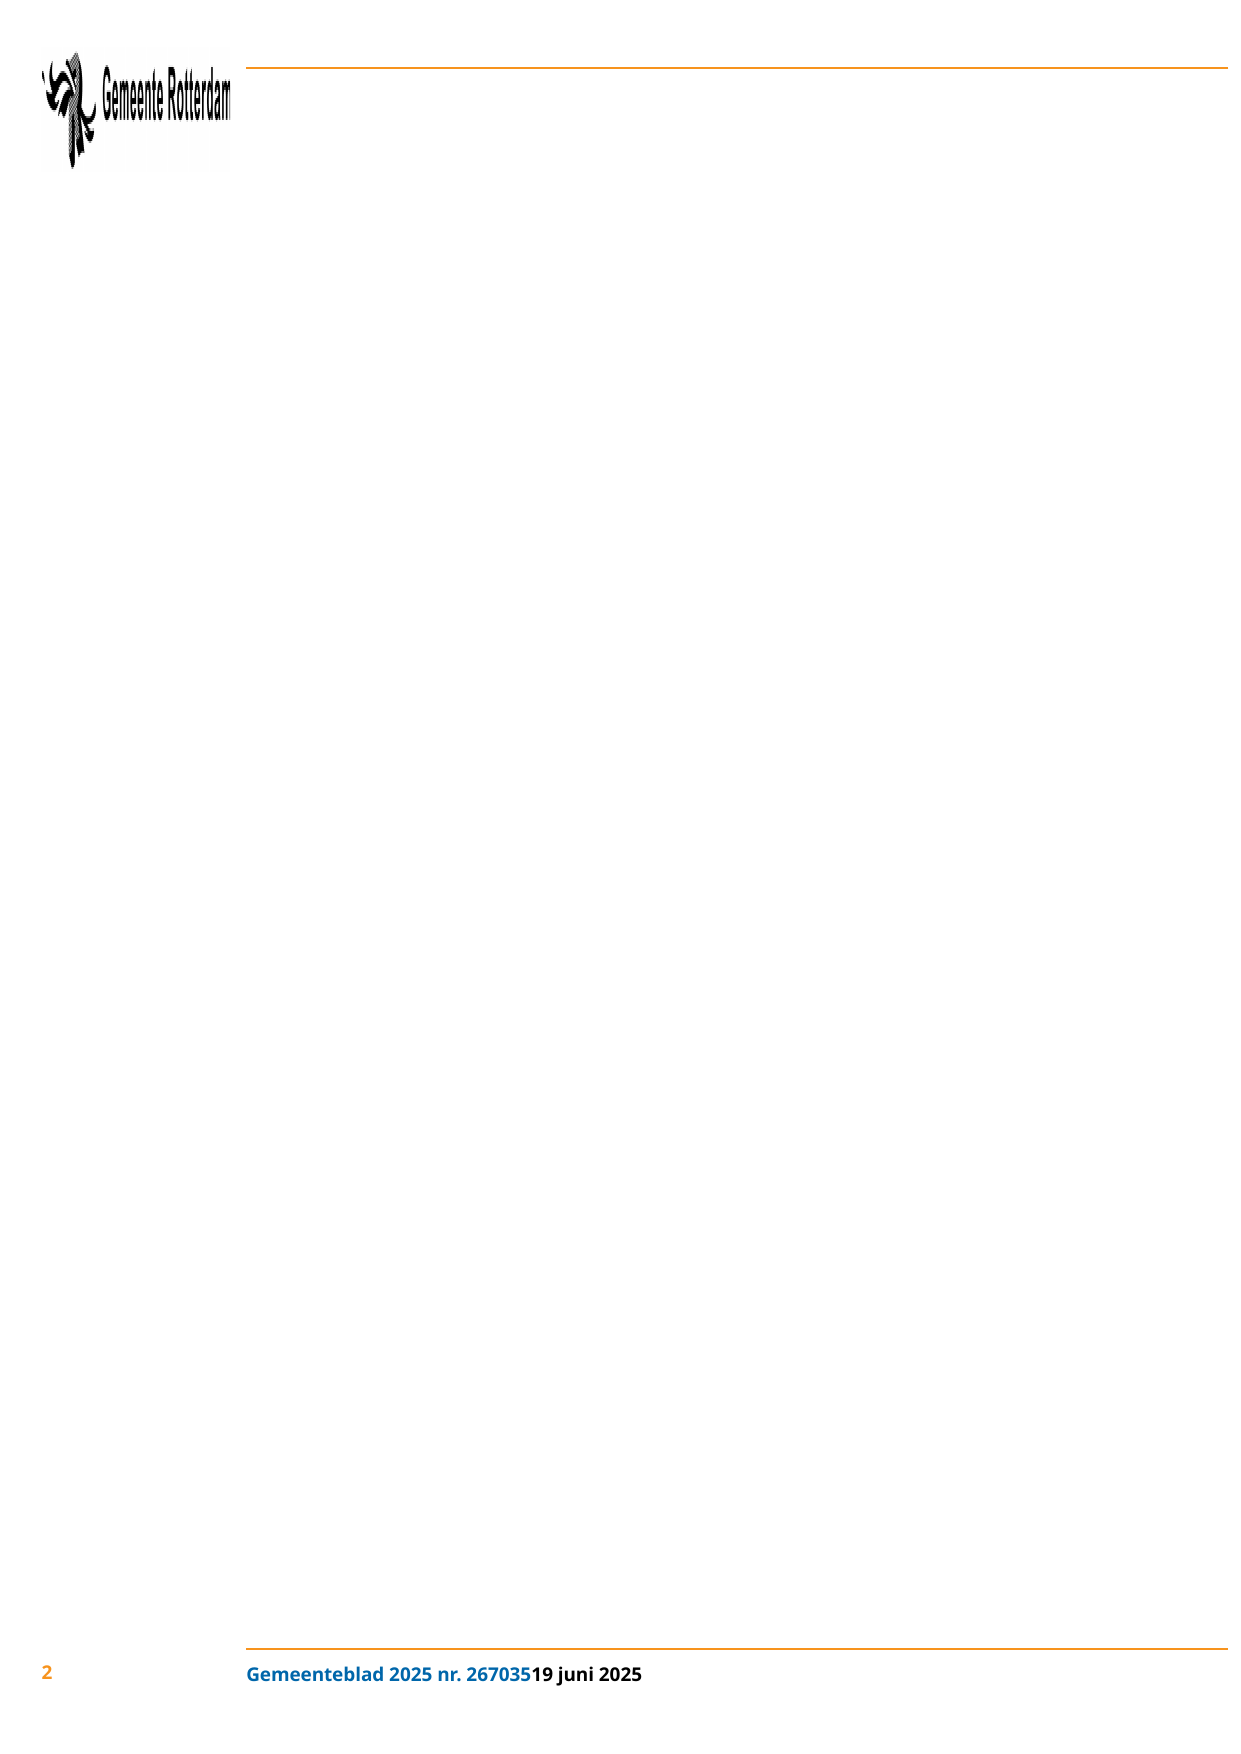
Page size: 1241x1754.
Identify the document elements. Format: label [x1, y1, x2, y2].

picture [41, 47, 231, 172]
